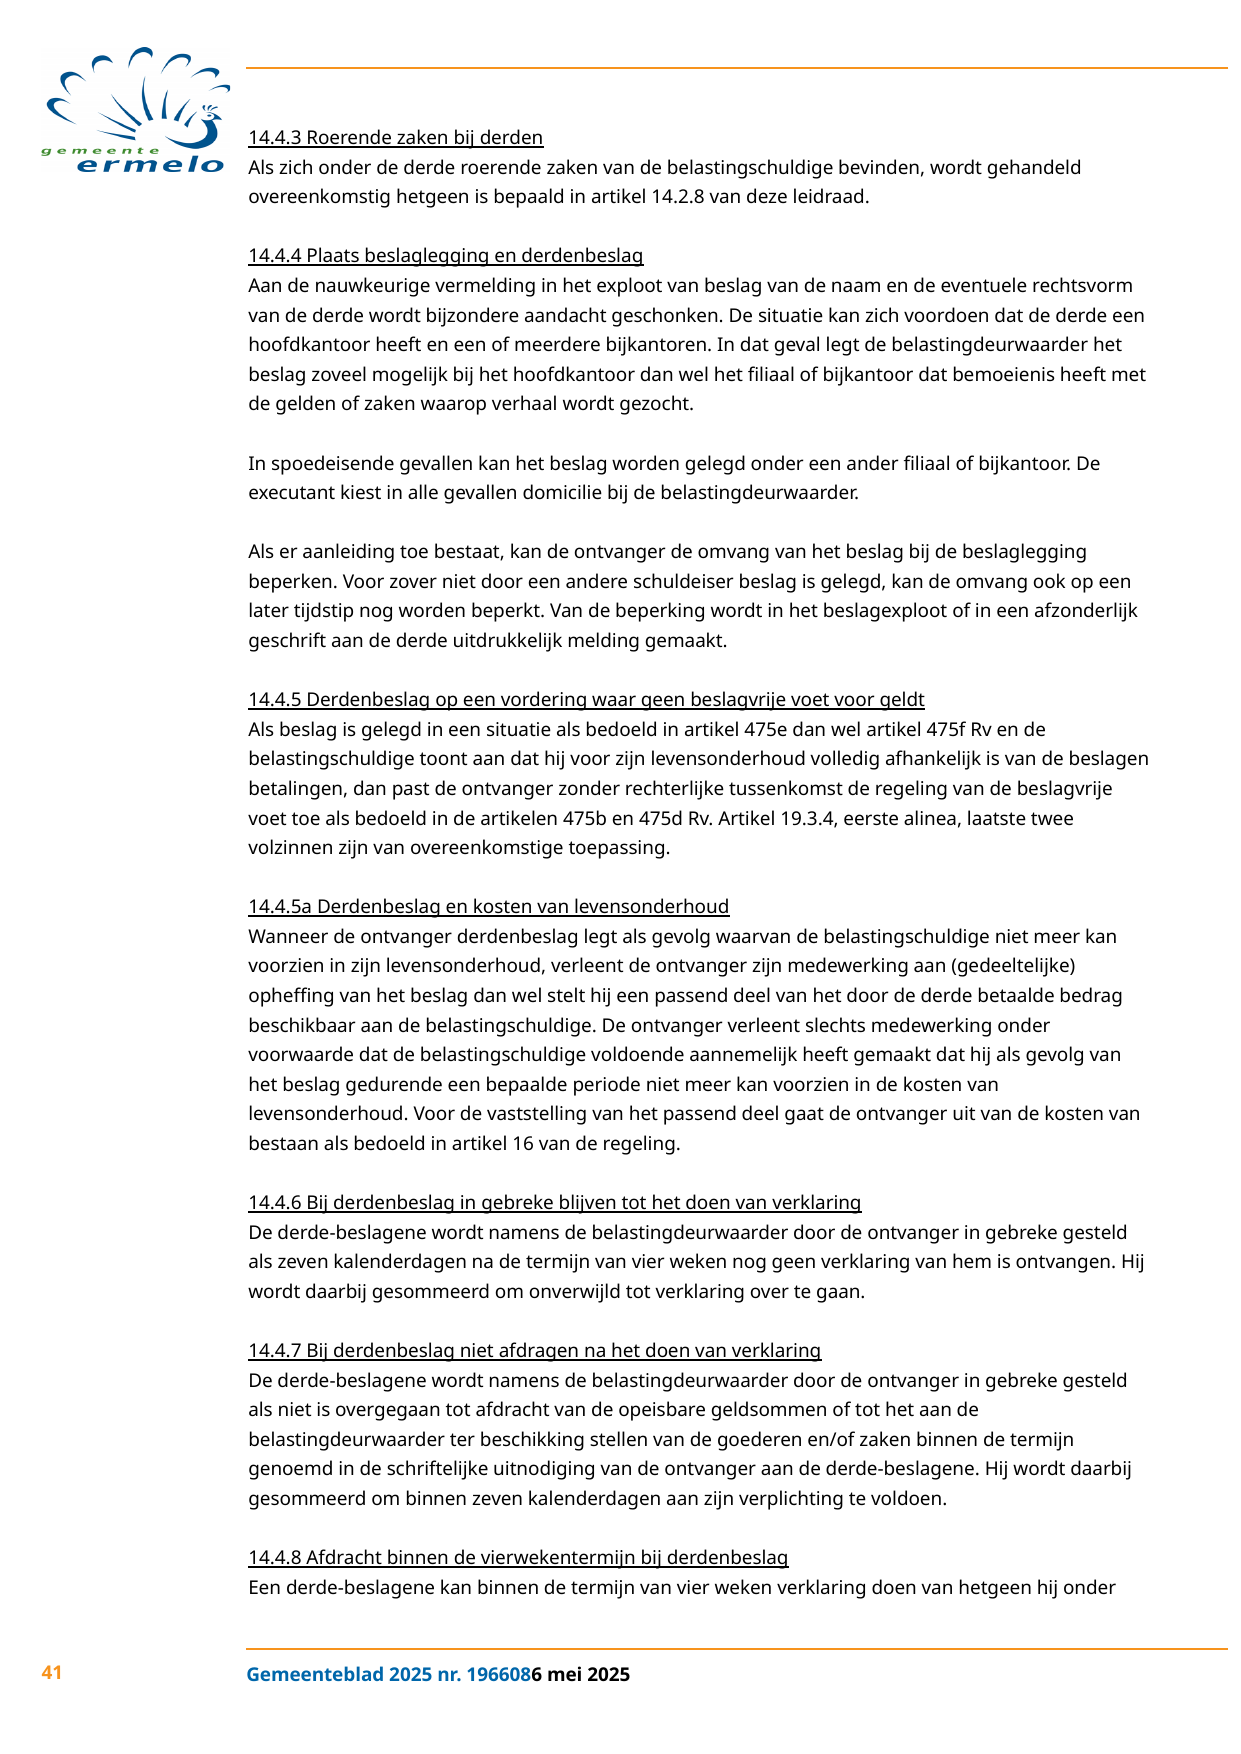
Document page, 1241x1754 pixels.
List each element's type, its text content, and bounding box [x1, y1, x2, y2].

text Als zich onder de derde roerende zaken van de belastingschuldige bevinden, wordt gehandeld overeenkomstig hetgeen is bepaald in artikel 14.2.8 van deze leidraad. [248, 154, 1152, 209]
text 14.4.6 Bij derdenbeslag in gebreke blijven tot het doen van verklaring [248, 1189, 1152, 1215]
text Wanneer de ontvanger derdenbeslag legt als gevolg waarvan de belastingschuldige niet meer kan voorzien in zijn levensonderhoud, verleent de ontvanger zijn medewerking aan (gedeeltelijke) opheffing van het beslag dan wel stelt hij een passend deel van het door de derde betaalde bedrag beschikbaar aan de belastingschuldige. De ontvanger verleent slechts medewerking onder voorwaarde dat de belastingschuldige voldoende aannemelijk heeft gemaakt dat hij als gevolg van het beslag gedurende een bepaalde periode niet meer kan voorzien in de kosten van levensonderhoud. Voor de vaststelling van het passend deel gaat de ontvanger uit van de kosten van bestaan als bedoeld in artikel 16 van de regeling. [248, 923, 1152, 1156]
text 14.4.4 Plaats beslaglegging en derdenbeslag [248, 243, 1152, 268]
picture [41, 47, 231, 172]
text 14.4.3 Roerende zaken bij derden [248, 124, 1152, 150]
text De derde-beslagene wordt namens de belastingdeurwaarder door de ontvanger in gebreke gesteld als niet is overgegaan tot afdracht van de opeisbare geldsommen of tot het aan de belastingdeurwaarder ter beschikking stellen van de goederen en/of zaken binnen de termijn genoemd in de schriftelijke uitnodiging van de ontvanger aan de derde-beslagene. Hij wordt daarbij gesommeerd om binnen zeven kalenderdagen aan zijn verplichting te voldoen. [248, 1367, 1152, 1511]
text Als er aanleiding toe bestaat, kan de ontvanger de omvang van het beslag bij de beslaglegging beperken. Voor zover niet door een andere schuldeiser beslag is gelegd, kan de omvang ook op een later tijdstip nog worden beperkt. Van de beperking wordt in het beslagexploot of in een afzonderlijk geschrift aan de derde uitdrukkelijk melding gemaakt. [248, 538, 1152, 653]
text Als beslag is gelegd in een situatie als bedoeld in artikel 475e dan wel artikel 475f Rv en de belastingschuldige toont aan dat hij voor zijn levensonderhoud volledig afhankelijk is van de beslagen betalingen, dan past de ontvanger zonder rechterlijke tussenkomst de regeling van de beslagvrije voet toe als bedoeld in de artikelen 475b en 475d Rv. Artikel 19.3.4, eerste alinea, laatste twee volzinnen zijn van overeenkomstige toepassing. [248, 716, 1152, 860]
text 14.4.5 Derdenbeslag op een vordering waar geen beslagvrije voet voor geldt [248, 686, 1152, 712]
text 14.4.7 Bij derdenbeslag niet afdragen na het doen van verklaring [248, 1337, 1152, 1363]
text 14.4.8 Afdracht binnen de vierwekentermijn bij derdenbeslag [248, 1544, 1152, 1570]
text De derde-beslagene wordt namens de belastingdeurwaarder door de ontvanger in gebreke gesteld als zeven kalenderdagen na de termijn van vier weken nog geen verklaring van hem is ontvangen. Hij wordt daarbij gesommeerd om onverwijld tot verklaring over te gaan. [248, 1219, 1152, 1304]
text Een derde-beslagene kan binnen de termijn van vier weken verklaring doen van hetgeen hij onder [248, 1574, 1152, 1600]
text Aan de nauwkeurige vermelding in het exploot van beslag van de naam en de eventuele rechtsvorm van de derde wordt bijzondere aandacht geschonken. De situatie kan zich voordoen dat de derde een hoofdkantoor heeft en een of meerdere bijkantoren. In dat geval legt de belastingdeurwaarder het beslag zoveel mogelijk bij het hoofdkantoor dan wel het filiaal of bijkantoor dat bemoeienis heeft met de gelden of zaken waarop verhaal wordt gezocht. [248, 272, 1152, 416]
text 14.4.5a Derdenbeslag en kosten van levensonderhoud [248, 893, 1152, 919]
text In spoedeisende gevallen kan het beslag worden gelegd onder een ander filiaal of bijkantoor. De executant kiest in alle gevallen domicilie bij de belastingdeurwaarder. [248, 450, 1152, 505]
